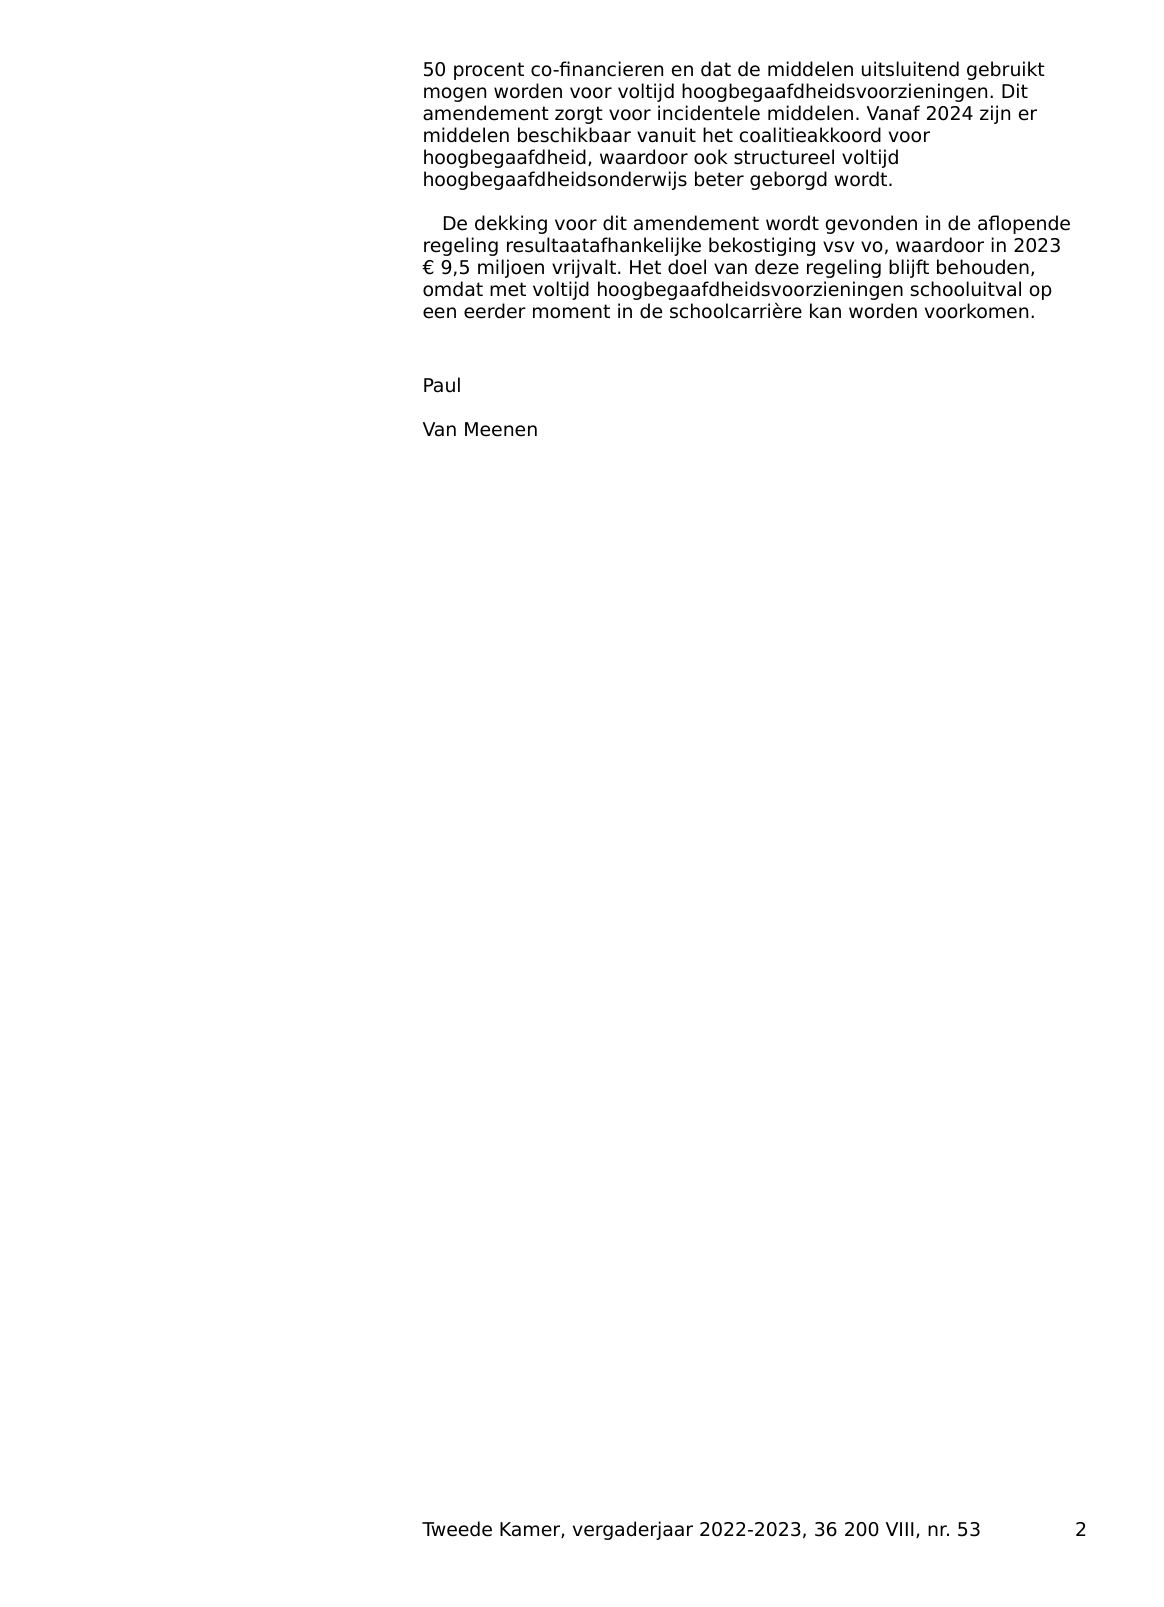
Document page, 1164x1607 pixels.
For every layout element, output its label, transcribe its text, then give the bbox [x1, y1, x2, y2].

text Paul Van Meenen [422, 353, 1087, 441]
text 50 procent co-financieren en dat de middelen uitsluitend gebruikt mogen worden voor voltijd hoogbegaafdheidsvoorzieningen. Dit amendement zorgt voor incidentele middelen. Vanaf 2024 zijn er middelen beschikbaar vanuit het coalitieakkoord voor hoogbegaafdheid, waardoor ook structureel voltijd hoogbegaafdheidsonderwijs beter geborgd wordt. [422, 59, 1087, 191]
text De dekking voor dit amendement wordt gevonden in de aflopende regeling resultaatafhankelijke bekostiging vsv vo, waardoor in 2023 € 9,5 miljoen vrijvalt. Het doel van deze regeling blijft behouden, omdat met voltijd hoogbegaafdheidsvoorzieningen schooluitval op een eerder moment in de schoolcarrière kan worden voorkomen. [422, 213, 1087, 323]
